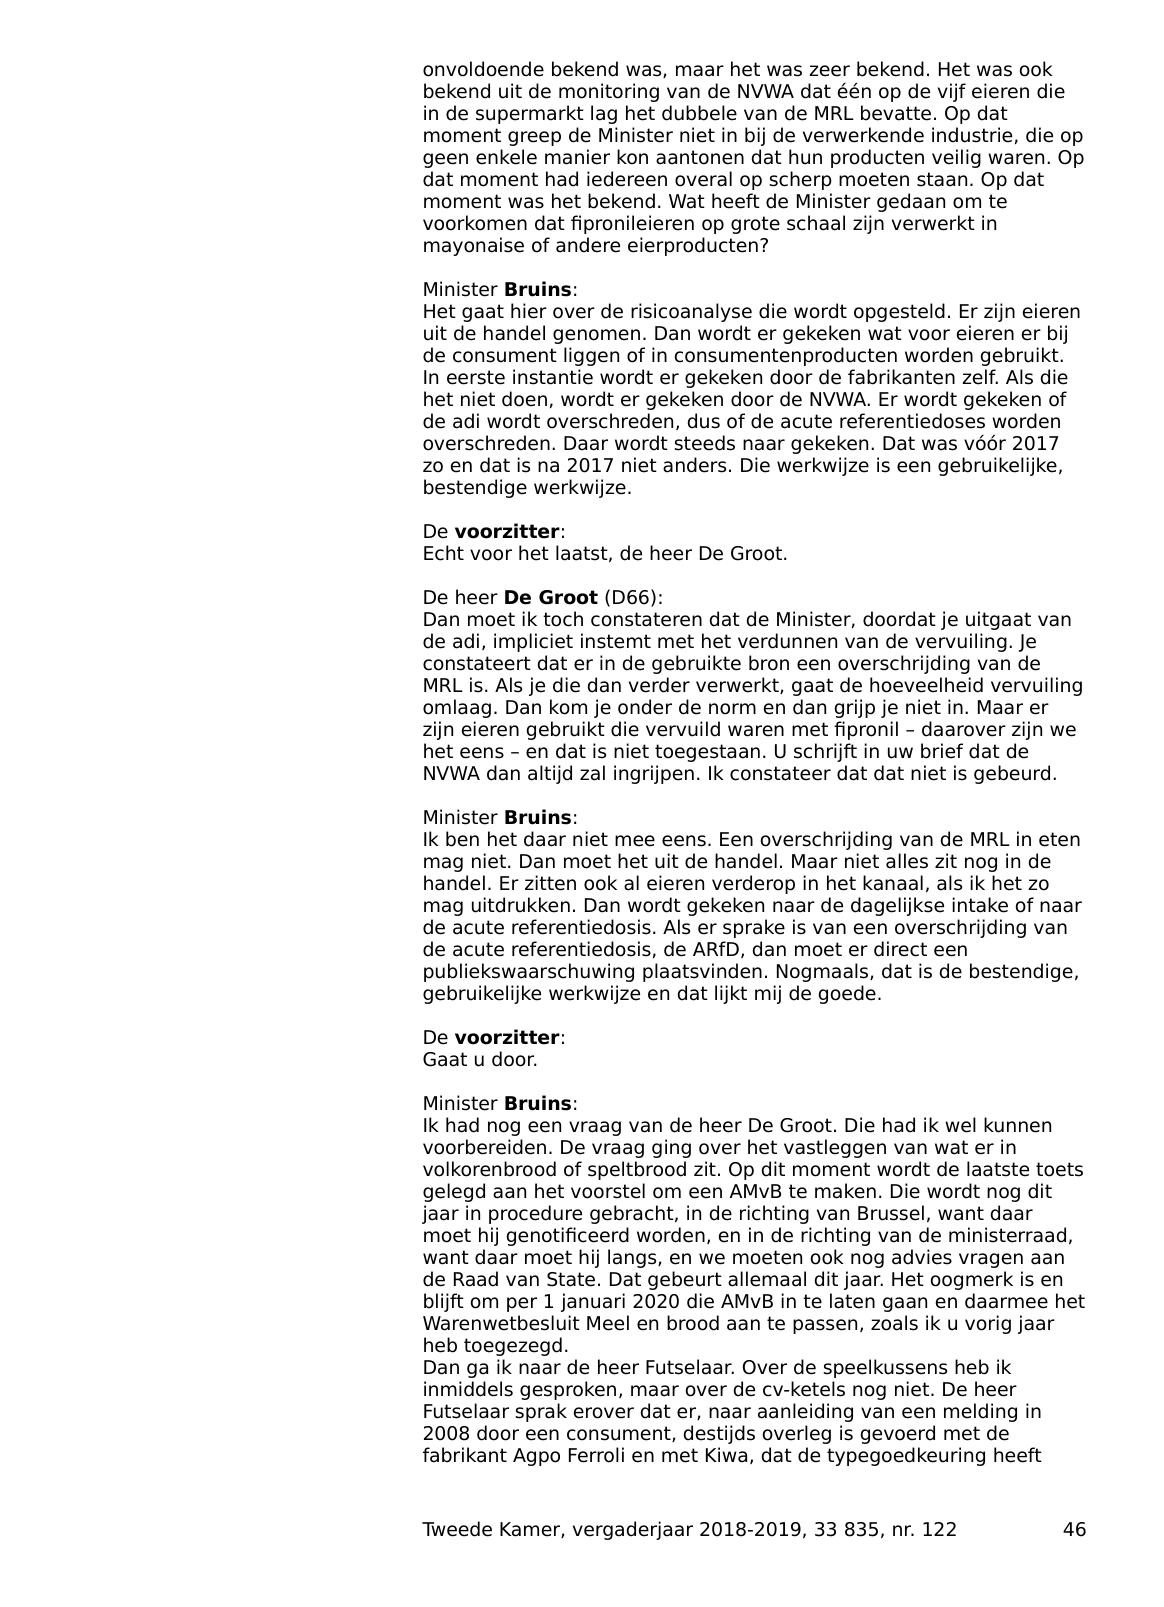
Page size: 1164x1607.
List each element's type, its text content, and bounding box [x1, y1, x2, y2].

text Gaat u door. [422, 1049, 1087, 1071]
text Dan ga ik naar de heer Futselaar. Over de speelkussens heb ik inmiddels gesproken, maar over de cv-ketels nog niet. De heer Futselaar sprak erover dat er, naar aanleiding van een melding in 2008 door een consument, destijds overleg is gevoerd met de fabrikant Agpo Ferroli en met Kiwa, dat de typegoedkeuring heeft [422, 1357, 1087, 1467]
text onvoldoende bekend was, maar het was zeer bekend. Het was ook bekend uit de monitoring van de NVWA dat één op de vijf eieren die in de supermarkt lag het dubbele van de MRL bevatte. Op dat moment greep de Minister niet in bij de verwerkende industrie, die op geen enkele manier kon aantonen dat hun producten veilig waren. Op dat moment had iedereen overal op scherp moeten staan. Op dat moment was het bekend. Wat heeft de Minister gedaan om te voorkomen dat fipronileieren op grote schaal zijn verwerkt in mayonaise of andere eierproducten? [422, 59, 1087, 257]
text Minister Bruins: [422, 807, 1087, 829]
text Dan moet ik toch constateren dat de Minister, doordat je uitgaat van de adi, impliciet instemt met het verdunnen van de vervuiling. Je constateert dat er in de gebruikte bron een overschrijding van de MRL is. Als je die dan verder verwerkt, gaat de hoeveelheid vervuiling omlaag. Dan kom je onder de norm en dan grijp je niet in. Maar er zijn eieren gebruikt die vervuild waren met fipronil – daarover zijn we het eens – en dat is niet toegestaan. U schrijft in uw brief dat de NVWA dan altijd zal ingrijpen. Ik constateer dat dat niet is gebeurd. [422, 609, 1087, 785]
text Het gaat hier over de risicoanalyse die wordt opgesteld. Er zijn eieren uit de handel genomen. Dan wordt er gekeken wat voor eieren er bij de consument liggen of in consumentenproducten worden gebruikt. In eerste instantie wordt er gekeken door de fabrikanten zelf. Als die het niet doen, wordt er gekeken door de NVWA. Er wordt gekeken of de adi wordt overschreden, dus of de acute referentiedoses worden overschreden. Daar wordt steeds naar gekeken. Dat was vóór 2017 zo en dat is na 2017 niet anders. Die werkwijze is een gebruikelijke, bestendige werkwijze. [422, 301, 1087, 499]
text De heer De Groot (D66): [422, 587, 1087, 609]
text Minister Bruins: [422, 1093, 1087, 1115]
text Ik ben het daar niet mee eens. Een overschrijding van de MRL in eten mag niet. Dan moet het uit de handel. Maar niet alles zit nog in de handel. Er zitten ook al eieren verderop in het kanaal, als ik het zo mag uitdrukken. Dan wordt gekeken naar de dagelijkse intake of naar de acute referentiedosis. Als er sprake is van een overschrijding van de acute referentiedosis, de ARfD, dan moet er direct een publiekswaarschuwing plaatsvinden. Nogmaals, dat is de bestendige, gebruikelijke werkwijze en dat lijkt mij de goede. [422, 829, 1087, 1005]
text Echt voor het laatst, de heer De Groot. [422, 543, 1087, 565]
text Ik had nog een vraag van de heer De Groot. Die had ik wel kunnen voorbereiden. De vraag ging over het vastleggen van wat er in volkorenbrood of speltbrood zit. Op dit moment wordt de laatste toets gelegd aan het voorstel om een AMvB te maken. Die wordt nog dit jaar in procedure gebracht, in de richting van Brussel, want daar moet hij genotificeerd worden, en in de richting van de ministerraad, want daar moet hij langs, en we moeten ook nog advies vragen aan de Raad van State. Dat gebeurt allemaal dit jaar. Het oogmerk is en blijft om per 1 januari 2020 die AMvB in te laten gaan en daarmee het Warenwetbesluit Meel en brood aan te passen, zoals ik u vorig jaar heb toegezegd. [422, 1115, 1087, 1357]
text Minister Bruins: [422, 279, 1087, 301]
text De voorzitter: [422, 1027, 1087, 1049]
text De voorzitter: [422, 521, 1087, 543]
